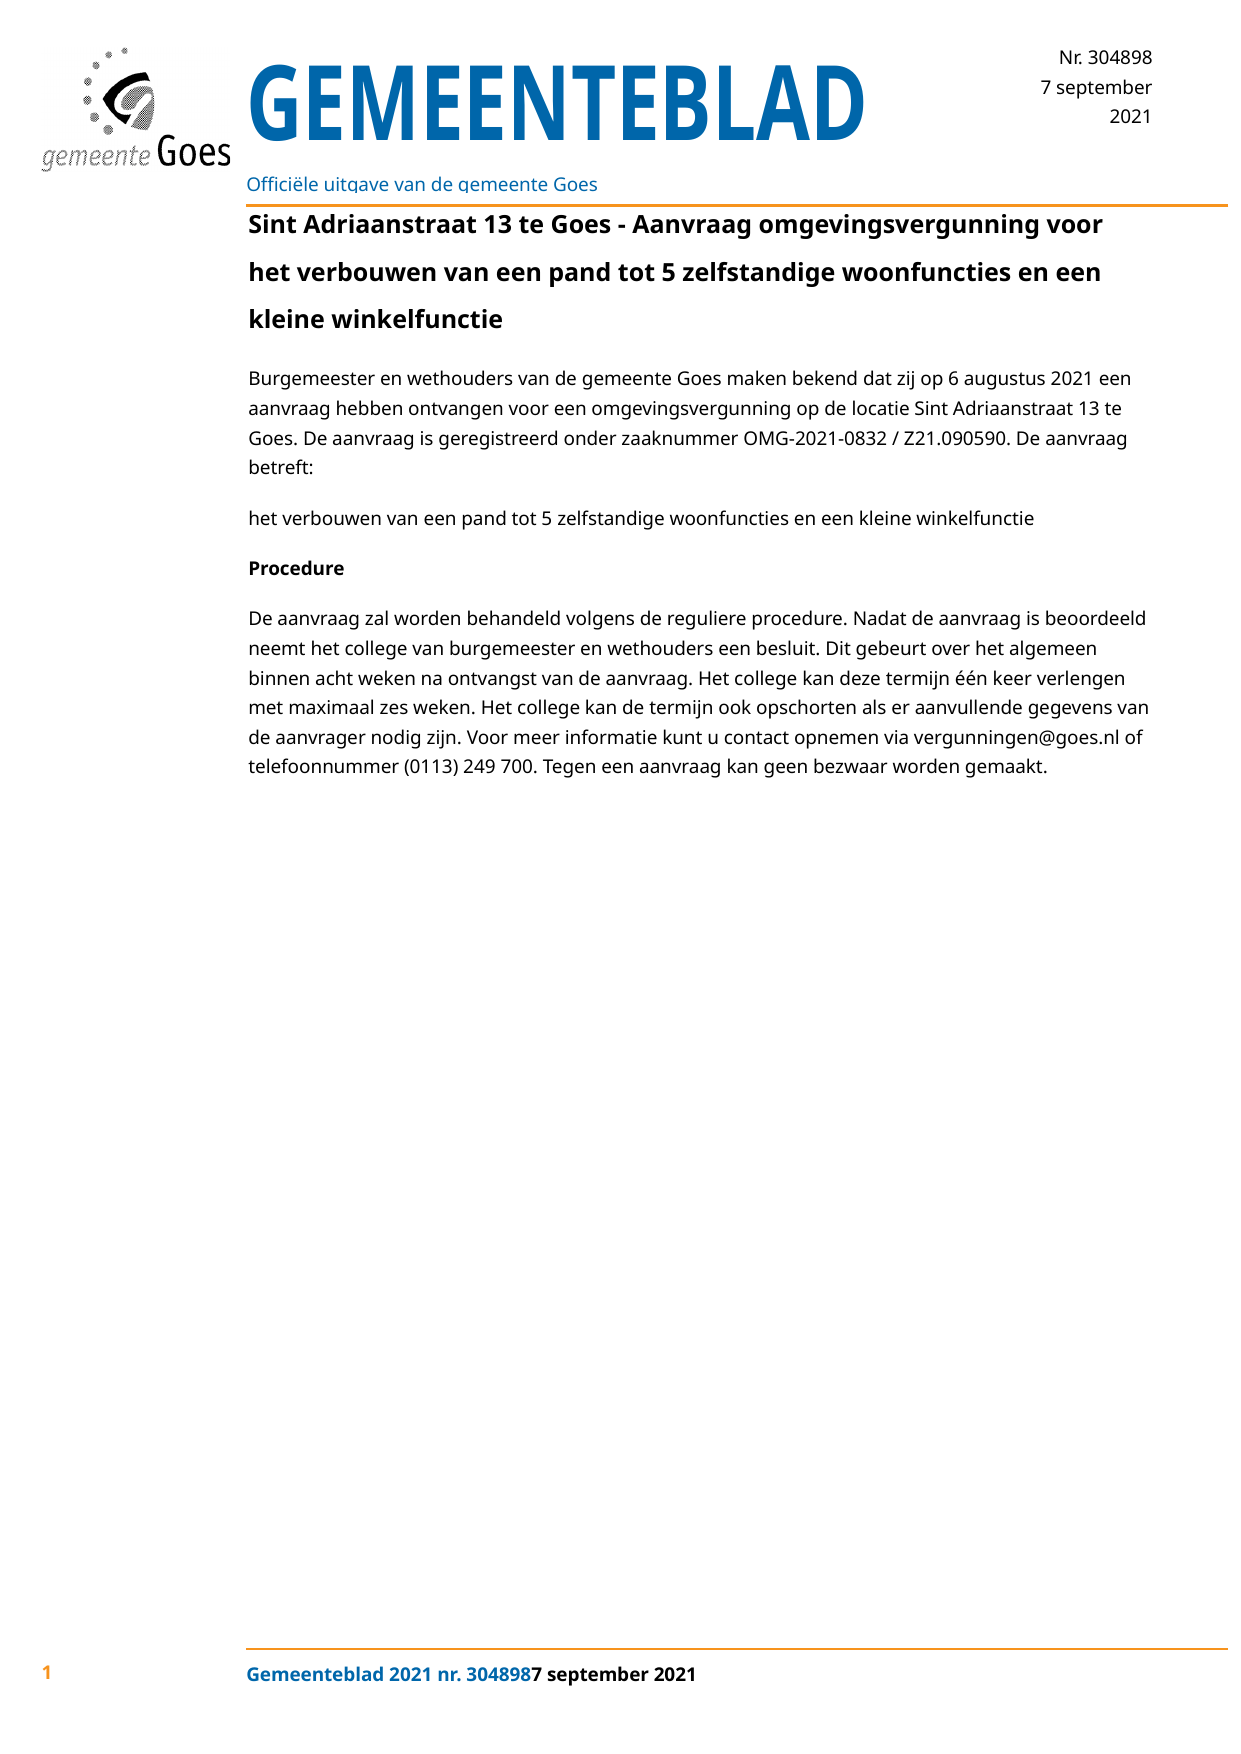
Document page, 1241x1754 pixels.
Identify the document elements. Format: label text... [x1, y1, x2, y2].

text het verbouwen van een pand tot 5 zelfstandige woonfuncties en een kleine winkelfunctie [248, 505, 1152, 530]
picture [41, 47, 231, 172]
text Burgemeester en wethouders van de gemeente Goes maken bekend dat zij op 6 augustus 2021 een aanvraag hebben ontvangen voor een omgevingsvergunning op de locatie Sint Adriaanstraat 13 te Goes. De aanvraag is geregistreerd onder zaaknummer OMG-2021-0832 / Z21.090590. De aanvraag betreft: [248, 366, 1152, 480]
text De aanvraag zal worden behandeld volgens de reguliere procedure. Nadat de aanvraag is beoordeeld neemt het college van burgemeester en wethouders een besluit. Dit gebeurt over het algemeen binnen acht weken na ontvangst van de aanvraag. Het college kan deze termijn één keer verlengen met maximaal zes weken. Het college kan de termijn ook opschorten als er aanvullende gegevens van de aanvrager nodig zijn. Voor meer informatie kunt u contact opnemen via vergunningen@goes.nl of telefoonnummer (0113) 249 700. Tegen een aanvraag kan geen bezwaar worden gemaakt. [248, 606, 1152, 779]
text Procedure [248, 555, 1152, 581]
text Sint Adriaanstraat 13 te Goes - Aanvraag omgevingsvergunning voor het verbouwen van een pand tot 5 zelfstandige woonfuncties en een kleine winkelfunctie [248, 207, 1152, 336]
